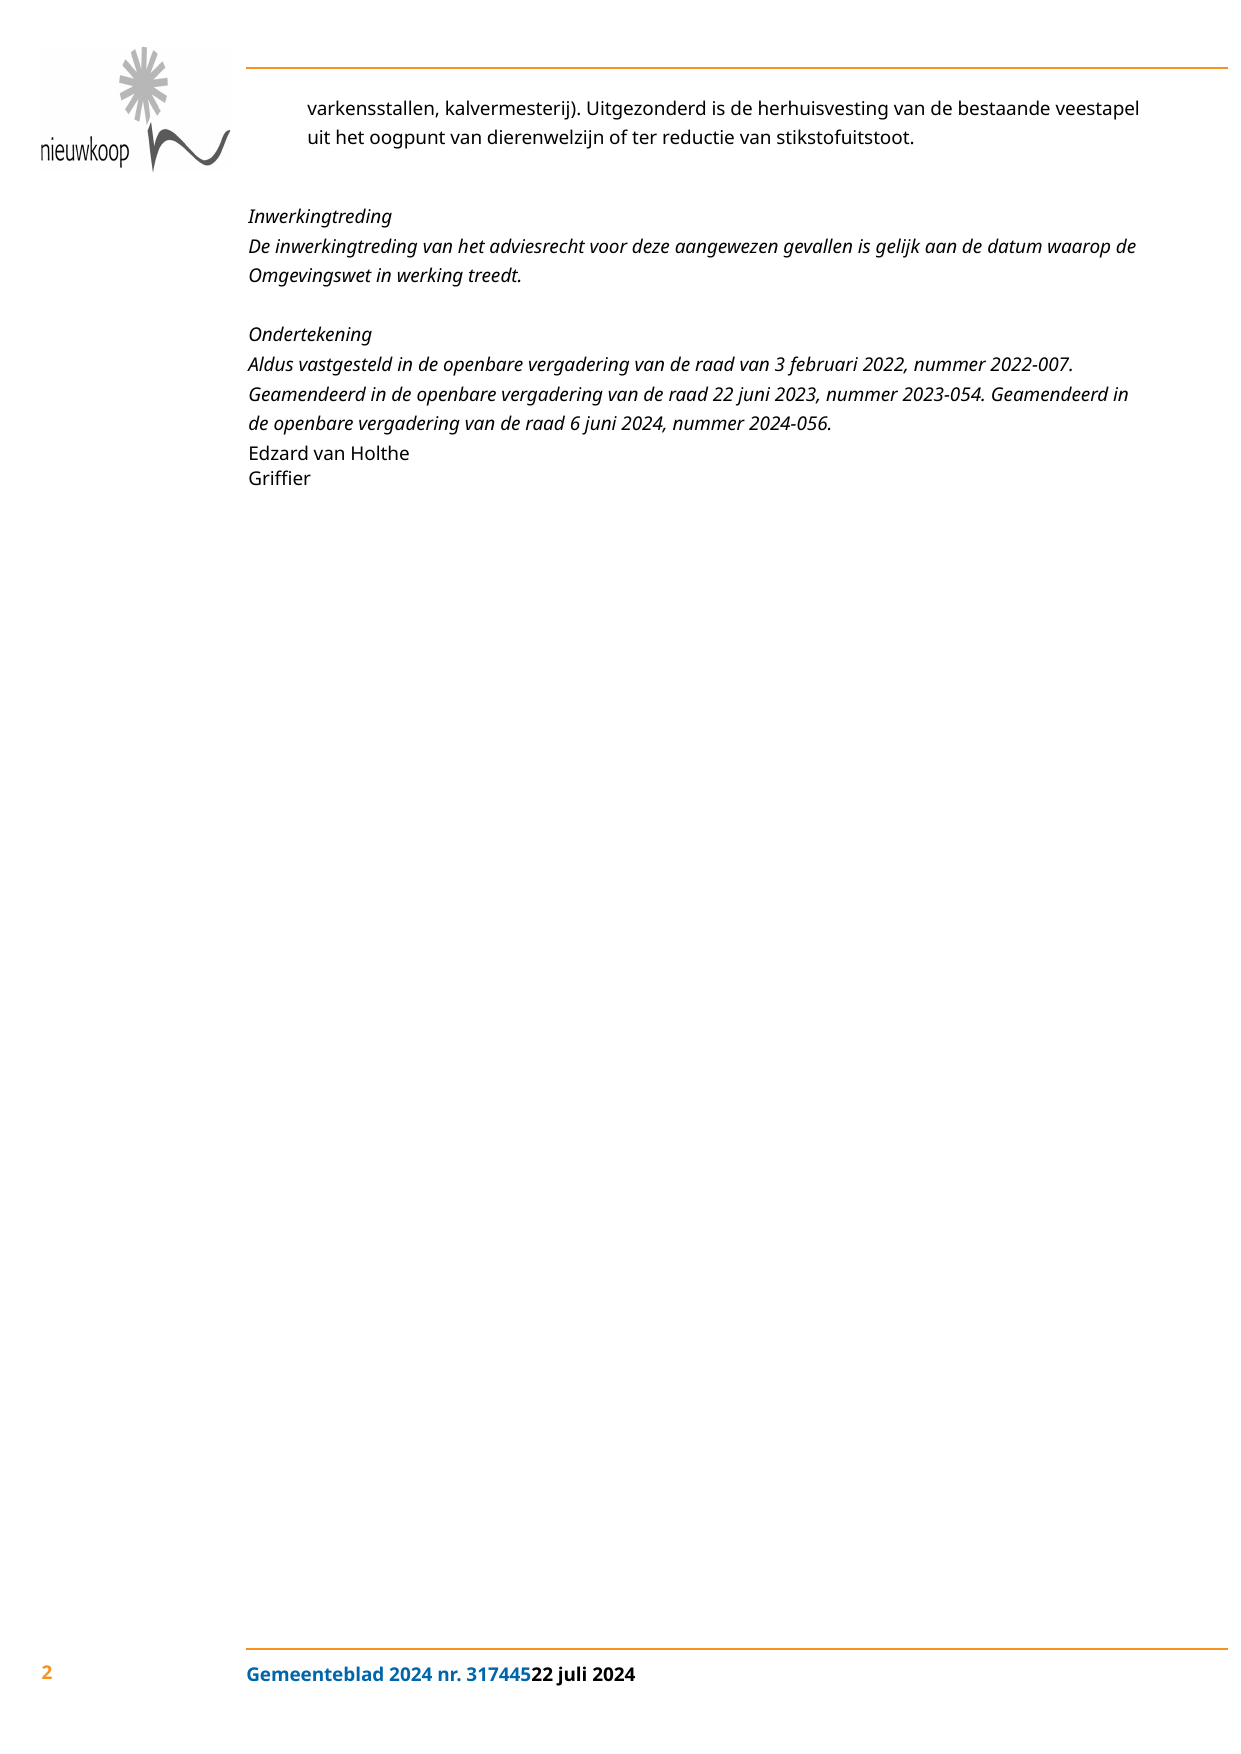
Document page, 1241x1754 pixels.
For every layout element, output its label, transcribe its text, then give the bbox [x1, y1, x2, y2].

text De inwerkingtreding van het adviesrecht voor deze aangewezen gevallen is gelijk aan de datum waarop de Omgevingswet in werking treedt. [248, 233, 1152, 288]
text Inwerkingtreding [248, 203, 1152, 229]
picture [41, 47, 231, 172]
text Griffier [248, 466, 1152, 491]
text Ondertekening [248, 322, 1152, 347]
text Edzard van Holthe [248, 440, 1152, 466]
list varkensstallen, kalvermesterij). Uitgezonderd is de herhuisvesting van de bestaande veestapel uit het oogpunt van dierenwelzijn of ter reductie van stikstofuitstoot. [248, 95, 1152, 150]
text Aldus vastgesteld in de openbare vergadering van de raad van 3 februari 2022, nummer 2022-007. Geamendeerd in de openbare vergadering van de raad 22 juni 2023, nummer 2023-054. Geamendeerd in de openbare vergadering van de raad 6 juni 2024, nummer 2024-056. [248, 351, 1152, 436]
